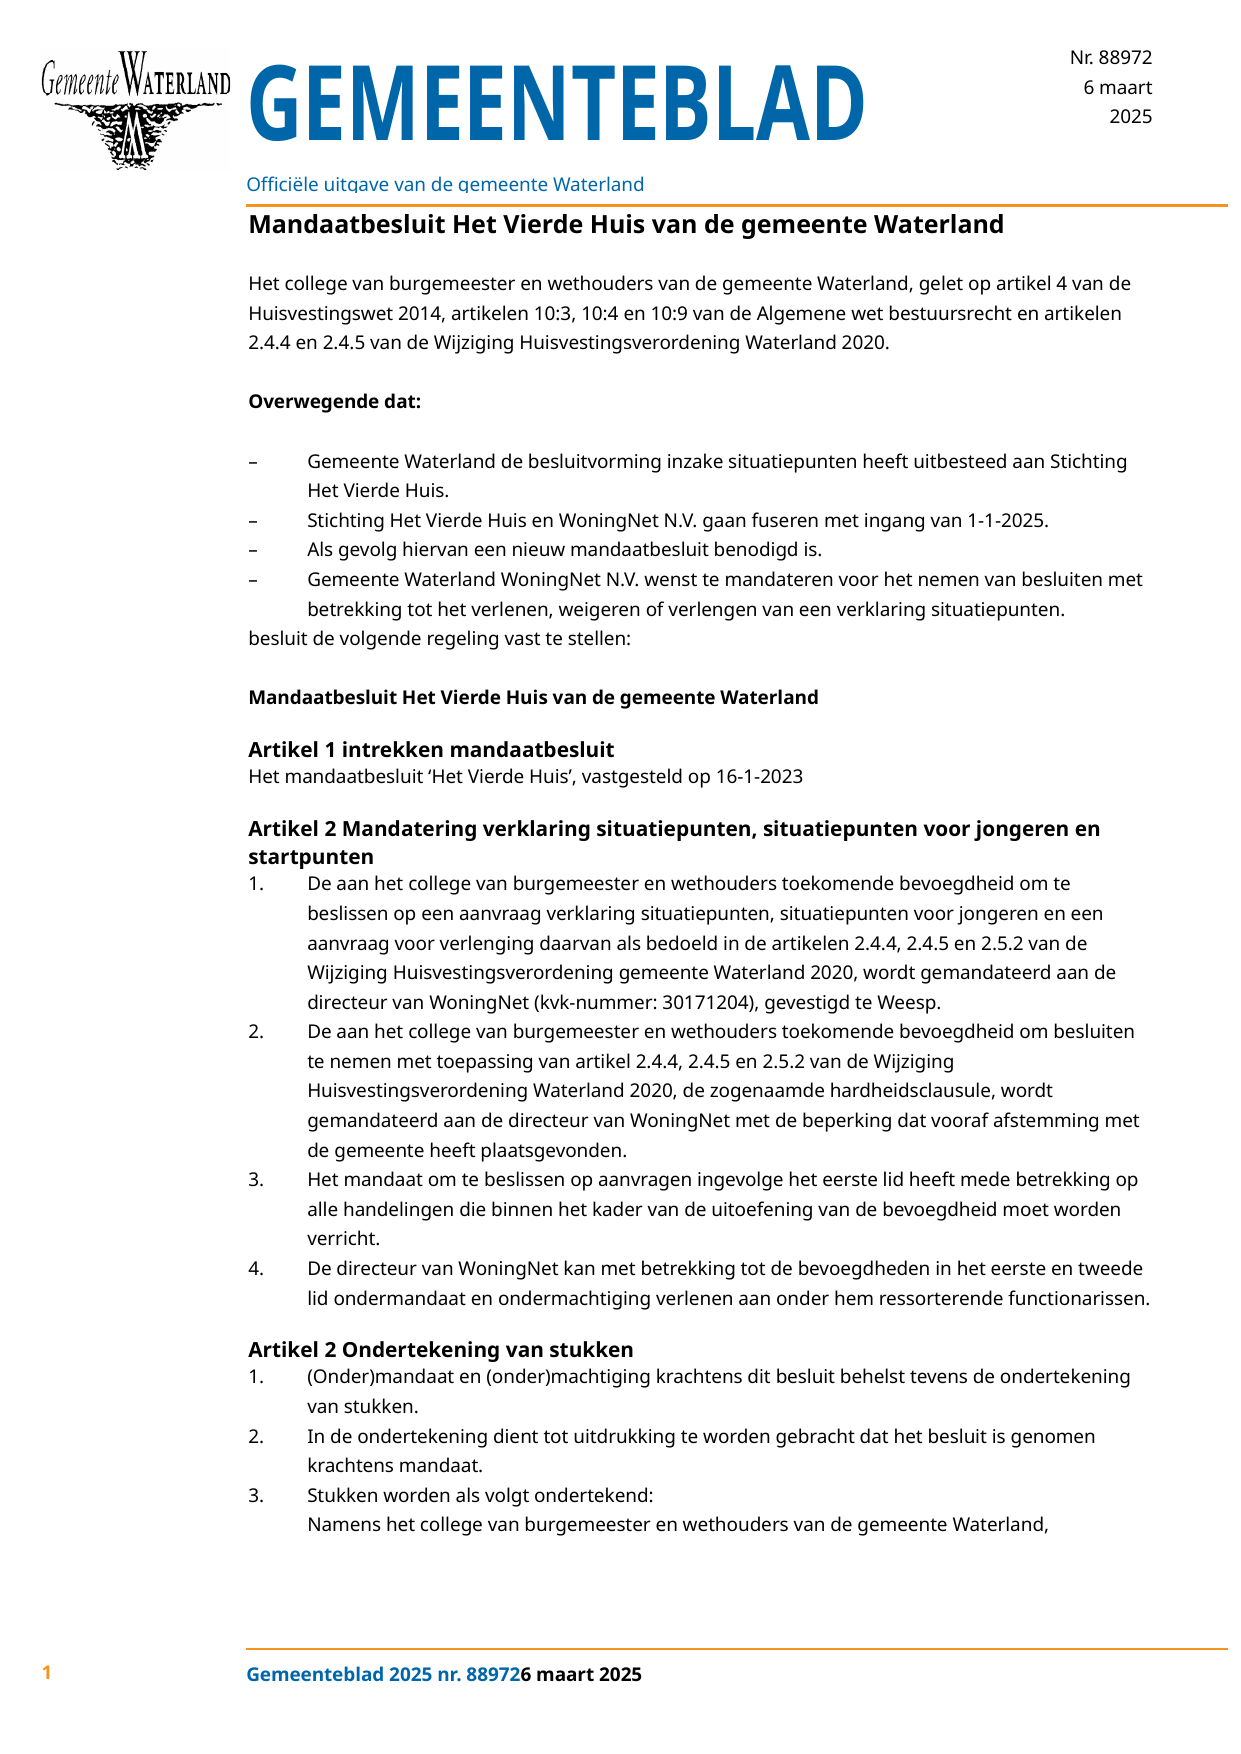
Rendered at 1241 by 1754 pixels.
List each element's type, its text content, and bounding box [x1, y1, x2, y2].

list Gemeente Waterland WoningNet N.V. wenst te mandateren voor het nemen van besluiten met betrekking tot het verlenen, weigeren of verlengen van een verklaring situatiepunten. [248, 566, 1152, 621]
list De aan het college van burgemeester en wethouders toekomende bevoegdheid om besluiten te nemen met toepassing van artikel 2.4.4, 2.4.5 en 2.5.2 van de Wijziging Huisvestingsverordening Waterland 2020, de zogenaamde hardheidsclausule, wordt gemandateerd aan de directeur van WoningNet met de beperking dat vooraf afstemming met de gemeente heeft plaatsgevonden. [248, 1018, 1152, 1163]
text Overwegende dat: [248, 389, 1152, 414]
list Het mandaat om te beslissen op aanvragen ingevolge het eerste lid heeft mede betrekking op alle handelingen die binnen het kader van de uitoefening van de bevoegdheid moet worden verricht. [248, 1166, 1152, 1251]
text Artikel 1 intrekken mandaatbesluit [248, 735, 1152, 763]
text Artikel 2 Mandatering verklaring situatiepunten, situatiepunten voor jongeren en startpunten [248, 814, 1152, 871]
text Artikel 2 Ondertekening van stukken [248, 1335, 1152, 1364]
list De directeur van WoningNet kan met betrekking tot de bevoegdheden in het eerste en tweede lid ondermandaat en ondermachtiging verlenen aan onder hem ressorterende functionarissen. [248, 1255, 1152, 1311]
picture [41, 47, 231, 172]
list In de ondertekening dient tot uitdrukking te worden gebracht dat het besluit is genomen krachtens mandaat. [248, 1423, 1152, 1478]
text Mandaatbesluit Het Vierde Huis van de gemeente Waterland [248, 684, 1152, 710]
text besluit de volgende regeling vast te stellen: [248, 625, 1152, 651]
list Als gevolg hiervan een nieuw mandaatbesluit benodigd is. [248, 537, 1152, 562]
list De aan het college van burgemeester en wethouders toekomende bevoegdheid om te beslissen op een aanvraag verklaring situatiepunten, situatiepunten voor jongeren en een aanvraag voor verlenging daarvan als bedoeld in de artikelen 2.4.4, 2.4.5 en 2.5.2 van de Wijziging Huisvestingsverordening gemeente Waterland 2020, wordt gemandateerd aan de directeur van WoningNet (kvk-nummer: 30171204), gevestigd te Weesp. [248, 871, 1152, 1015]
list Stichting Het Vierde Huis en WoningNet N.V. gaan fuseren met ingang van 1-1-2025. [248, 507, 1152, 533]
list (Onder)mandaat en (onder)machtiging krachtens dit besluit behelst tevens de ondertekening van stukken. [248, 1364, 1152, 1419]
text Het mandaatbesluit ‘Het Vierde Huis’, vastgesteld op 16-1-2023 [248, 763, 1152, 789]
list Stukken worden als volgt ondertekend: [248, 1482, 1152, 1508]
text Het college van burgemeester en wethouders van de gemeente Waterland, gelet op artikel 4 van de Huisvestingswet 2014, artikelen 10:3, 10:4 en 10:9 van de Algemene wet bestuursrecht en artikelen 2.4.4 en 2.4.5 van de Wijziging Huisvestingsverordening Waterland 2020. [248, 270, 1152, 355]
list Namens het college van burgemeester en wethouders van de gemeente Waterland, [248, 1512, 1152, 1537]
list Gemeente Waterland de besluitvorming inzake situatiepunten heeft uitbesteed aan Stichting Het Vierde Huis. [248, 448, 1152, 503]
text Mandaatbesluit Het Vierde Huis van de gemeente Waterland [248, 207, 1152, 241]
